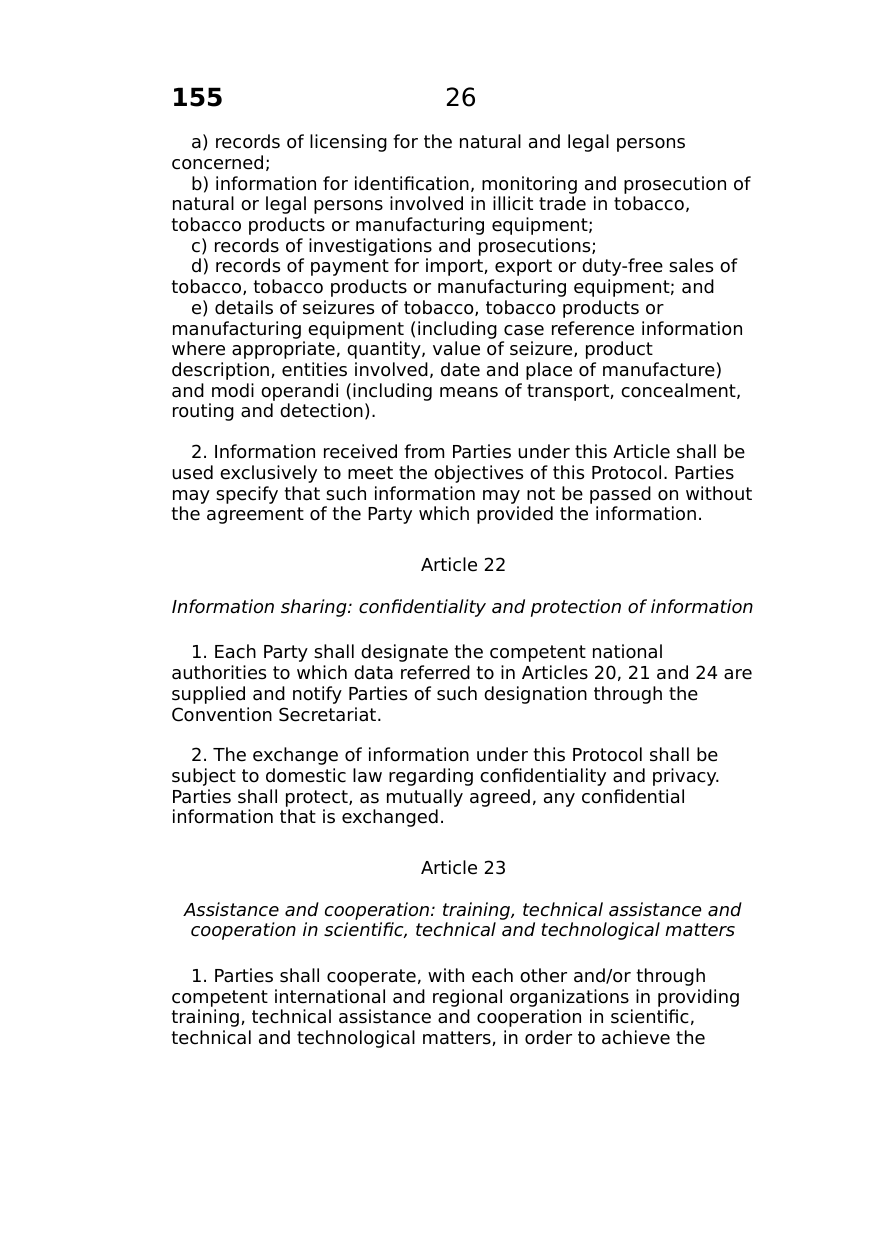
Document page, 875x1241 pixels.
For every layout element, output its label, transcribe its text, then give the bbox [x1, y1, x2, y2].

text 2. The exchange of information under this Protocol shall be subject to domestic law regarding confidentiality and privacy. Parties shall protect, as mutually agreed, any confidential information that is exchanged. [171, 745, 756, 828]
text 2. Information received from Parties under this Article shall be used exclusively to meet the objectives of this Protocol. Parties may specify that such information may not be passed on without the agreement of the Party which provided the information. [171, 442, 756, 525]
text d) records of payment for import, export or duty-free sales of tobacco, tobacco products or manufacturing equipment; and [171, 256, 756, 298]
text 1. Each Party shall designate the competent national authorities to which data referred to in Articles 20, 21 and 24 are supplied and notify Parties of such designation through the Convention Secretariat. [171, 642, 756, 725]
subtitle Article 22 Information sharing: confidentiality and protection of information [171, 555, 756, 617]
text a) records of licensing for the natural and legal persons concerned; [171, 132, 756, 173]
text c) records of investigations and prosecutions; [171, 236, 756, 256]
text 1. Parties shall cooperate, with each other and/or through competent international and regional organizations in providing training, technical assistance and cooperation in scientific, technical and technological matters, in order to achieve the [171, 966, 756, 1049]
text e) details of seizures of tobacco, tobacco products or manufacturing equipment (including case reference information where appropriate, quantity, value of seizure, product description, entities involved, date and place of manufacture) and modi operandi (including means of transport, concealment, routing and detection). [171, 298, 756, 422]
subtitle Article 23 Assistance and cooperation: training, technical assistance and cooperation in scientific, technical and technological matters [171, 858, 756, 941]
text b) information for identification, monitoring and prosecution of natural or legal persons involved in illicit trade in tobacco, tobacco products or manufacturing equipment; [171, 173, 756, 236]
